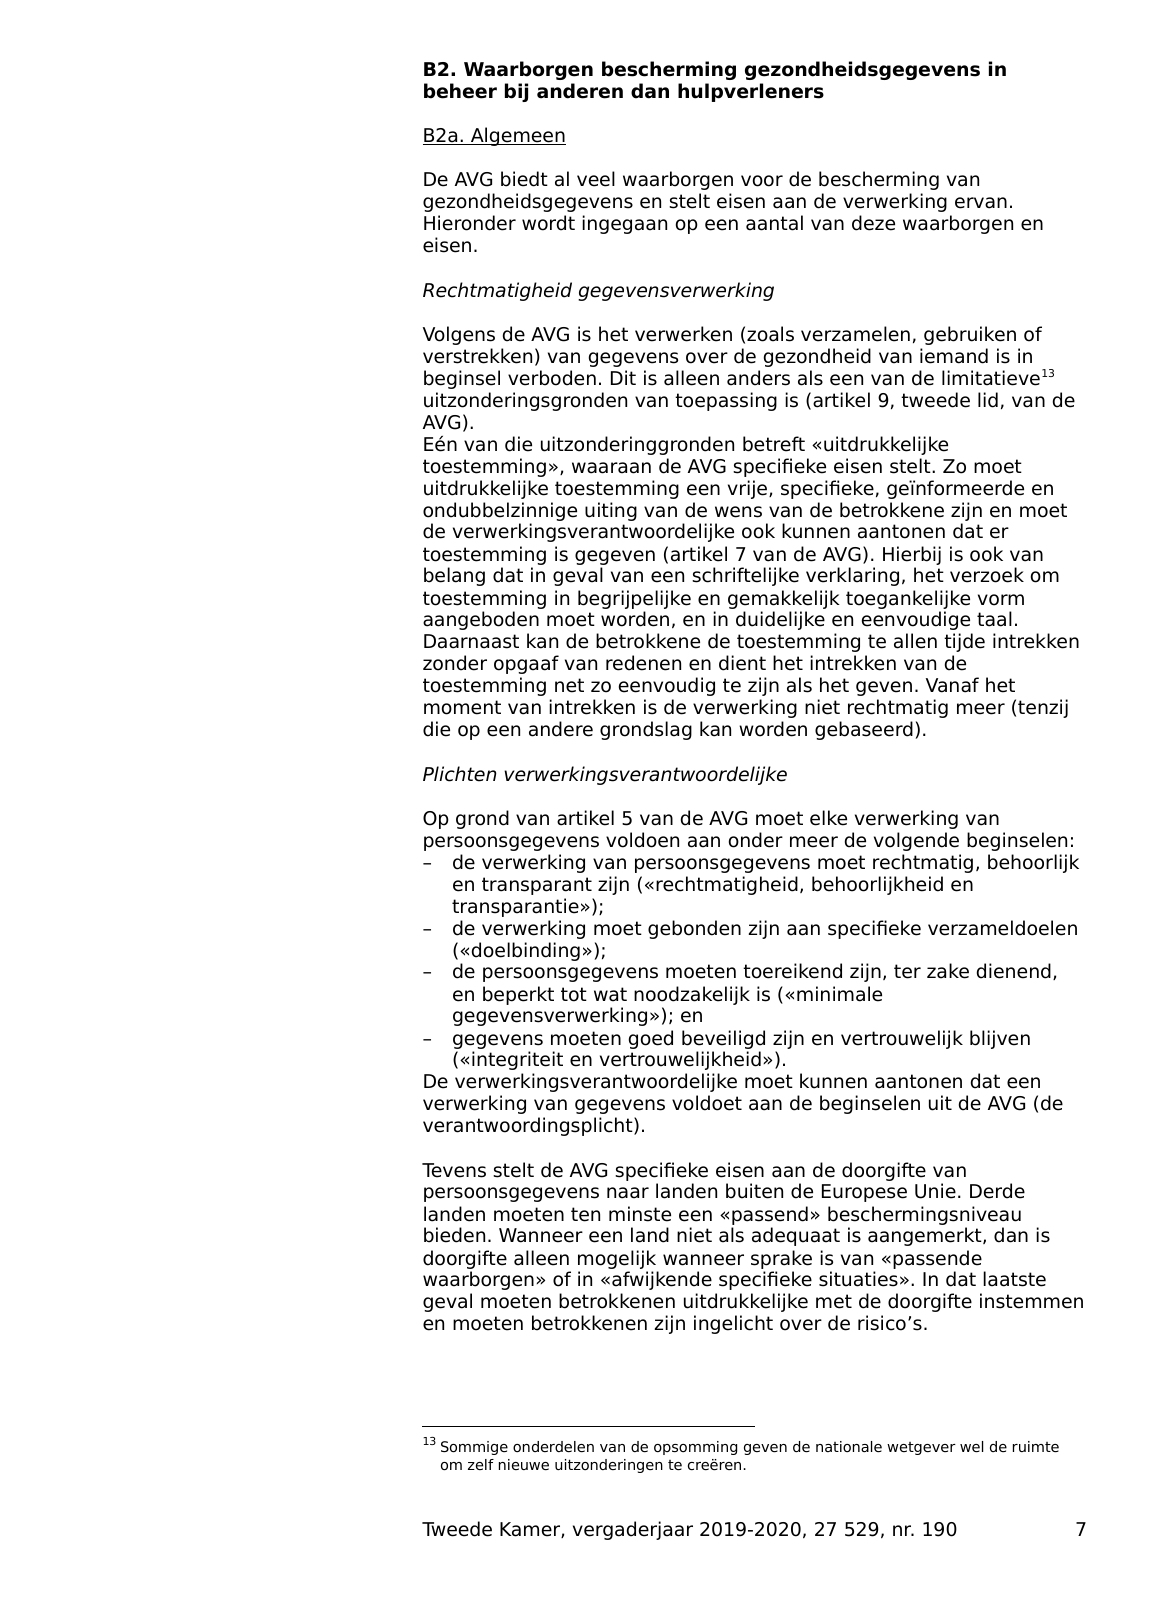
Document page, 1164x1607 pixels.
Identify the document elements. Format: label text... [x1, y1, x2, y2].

text Op grond van artikel 5 van de AVG moet elke verwerking van persoonsgegevens voldoen aan onder meer de volgende beginselen: [422, 808, 1087, 852]
subtitle Rechtmatigheid gegevensverwerking [422, 279, 1087, 301]
text – de verwerking van persoonsgegevens moet rechtmatig, behoorlijk en transparant zijn («rechtmatigheid, behoorlijkheid en transparantie»); [422, 852, 1087, 917]
text – de persoonsgegevens moeten toereikend zijn, ter zake dienend, en beperkt tot wat noodzakelijk is («minimale gegevensverwerking»); en [422, 961, 1087, 1027]
subtitle B2a. Algemeen [422, 125, 1087, 147]
text De AVG biedt al veel waarborgen voor de bescherming van gezondheidsgegevens en stelt eisen aan de verwerking ervan. Hieronder wordt ingegaan op een aantal van deze waarborgen en eisen. [422, 169, 1087, 257]
text – de verwerking moet gebonden zijn aan specifieke verzameldoelen («doelbinding»); [422, 917, 1087, 961]
text Eén van die uitzonderinggronden betreft «uitdrukkelijke toestemming», waaraan de AVG specifieke eisen stelt. Zo moet uitdrukkelijke toestemming een vrije, specifieke, geïnformeerde en ondubbelzinnige uiting van de wens van de betrokkene zijn en moet de verwerkingsverantwoordelijke ook kunnen aantonen dat er toestemming is gegeven (artikel 7 van de AVG). Hierbij is ook van belang dat in geval van een schriftelijke verklaring, het verzoek om toestemming in begrijpelijke en gemakkelijk toegankelijke vorm aangeboden moet worden, en in duidelijke en eenvoudige taal. Daarnaast kan de betrokkene de toestemming te allen tijde intrekken zonder opgaaf van redenen en dient het intrekken van de toestemming net zo eenvoudig te zijn als het geven. Vanaf het moment van intrekken is de verwerking niet rechtmatig meer (tenzij die op een andere grondslag kan worden gebaseerd). [422, 433, 1087, 741]
text De verwerkingsverantwoordelijke moet kunnen aantonen dat een verwerking van gegevens voldoet aan de beginselen uit de AVG (de verantwoordingsplicht). [422, 1071, 1087, 1137]
text Tevens stelt de AVG specifieke eisen aan de doorgifte van persoonsgegevens naar landen buiten de Europese Unie. Derde landen moeten ten minste een «passend» beschermingsniveau bieden. Wanneer een land niet als adequaat is aangemerkt, dan is doorgifte alleen mogelijk wanneer sprake is van «passende waarborgen» of in «afwijkende specifieke situaties». In dat laatste geval moeten betrokkenen uitdrukkelijke met de doorgifte instemmen en moeten betrokkenen zijn ingelicht over de risico’s. [422, 1159, 1087, 1335]
text – gegevens moeten goed beveiligd zijn en vertrouwelijk blijven («integriteit en vertrouwelijkheid»). [422, 1027, 1087, 1071]
subtitle B2. Waarborgen bescherming gezondheidsgegevens in beheer bij anderen dan hulpverleners [422, 59, 1087, 103]
text Volgens de AVG is het verwerken (zoals verzamelen, gebruiken of verstrekken) van gegevens over de gezondheid van iemand is in beginsel verboden. Dit is alleen anders als een van de limitatieve uitzonderingsgronden van toepassing is (artikel 9, tweede lid, van de AVG). [422, 324, 1087, 433]
text Sommige onderdelen van de opsomming geven de nationale wetgever wel de ruimte om zelf nieuwe uitzonderingen te creëren. [422, 1435, 1087, 1474]
subtitle Plichten verwerkingsverantwoordelijke [422, 763, 1087, 785]
